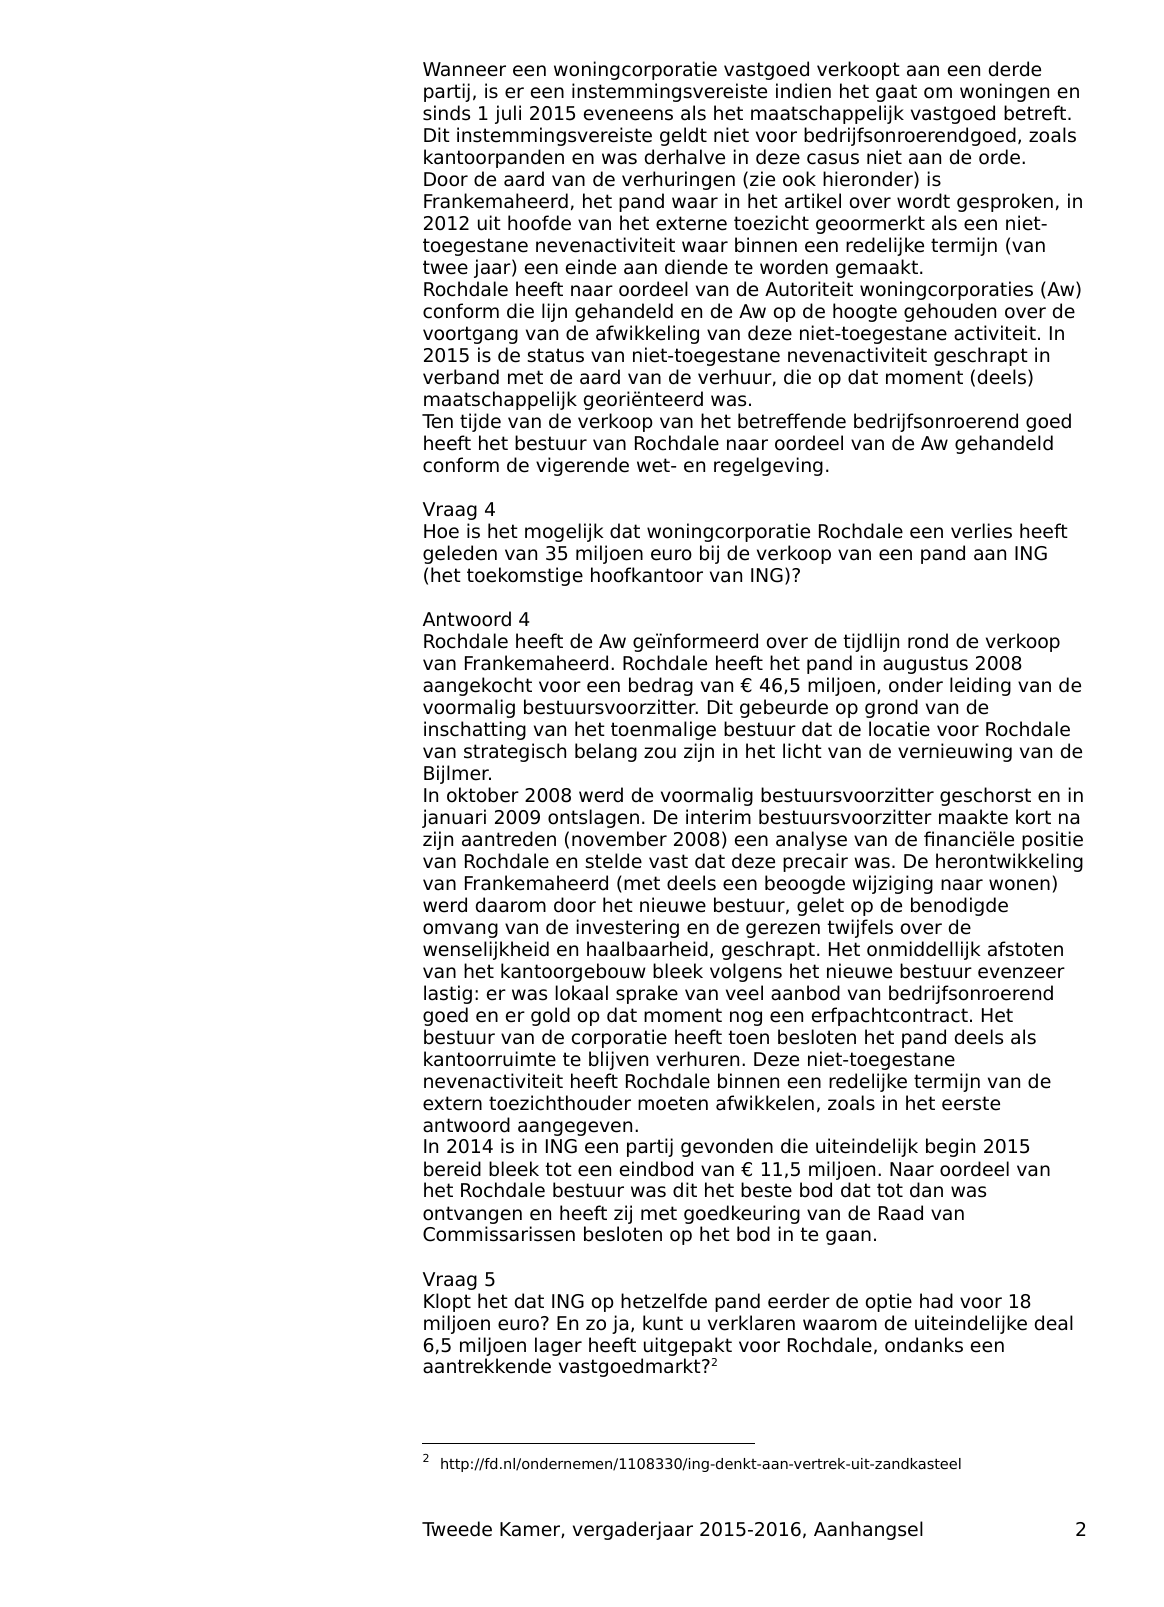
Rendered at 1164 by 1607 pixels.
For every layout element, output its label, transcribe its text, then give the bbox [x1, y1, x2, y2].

text Vraag 4 [422, 499, 1087, 521]
text Door de aard van de verhuringen (zie ook hieronder) is Frankemaheerd, het pand waar in het artikel over wordt gesproken, in 2012 uit hoofde van het externe toezicht geoormerkt als een niet-toegestane nevenactiviteit waar binnen een redelijke termijn (van twee jaar) een einde aan diende te worden gemaakt. [422, 169, 1087, 279]
text Ten tijde van de verkoop van het betreffende bedrijfsonroerend goed heeft het bestuur van Rochdale naar oordeel van de Aw gehandeld conform de vigerende wet- en regelgeving. [422, 411, 1087, 477]
text Vraag 5 [422, 1268, 1087, 1291]
text Rochdale heeft naar oordeel van de Autoriteit woningcorporaties (Aw) conform die lijn gehandeld en de Aw op de hoogte gehouden over de voortgang van de afwikkeling van deze niet-toegestane activiteit. In 2015 is de status van niet-toegestane nevenactiviteit geschrapt in verband met de aard van de verhuur, die op dat moment (deels) maatschappelijk georiënteerd was. [422, 279, 1087, 411]
text Antwoord 4 [422, 609, 1087, 631]
text Rochdale heeft de Aw geïnformeerd over de tijdlijn rond de verkoop van Frankemaheerd. Rochdale heeft het pand in augustus 2008 aangekocht voor een bedrag van € 46,5 miljoen, onder leiding van de voormalig bestuursvoorzitter. Dit gebeurde op grond van de inschatting van het toenmalige bestuur dat de locatie voor Rochdale van strategisch belang zou zijn in het licht van de vernieuwing van de Bijlmer. [422, 631, 1087, 785]
text Klopt het dat ING op hetzelfde pand eerder de optie had voor 18 miljoen euro? En zo ja, kunt u verklaren waarom de uiteindelijke deal 6,5 miljoen lager heeft uitgepakt voor Rochdale, ondanks een aantrekkende vastgoedmarkt? [422, 1291, 1087, 1378]
text http://fd.nl/ondernemen/1108330/ing-denkt-aan-vertrek-uit-zandkasteel [422, 1452, 1087, 1474]
text Wanneer een woningcorporatie vastgoed verkoopt aan een derde partij, is er een instemmingsvereiste indien het gaat om woningen en sinds 1 juli 2015 eveneens als het maatschappelijk vastgoed betreft. Dit instemmingsvereiste geldt niet voor bedrijfsonroerendgoed, zoals kantoorpanden en was derhalve in deze casus niet aan de orde. [422, 59, 1087, 169]
text In oktober 2008 werd de voormalig bestuursvoorzitter geschorst en in januari 2009 ontslagen. De interim bestuursvoorzitter maakte kort na zijn aantreden (november 2008) een analyse van de financiële positie van Rochdale en stelde vast dat deze precair was. De herontwikkeling van Frankemaheerd (met deels een beoogde wijziging naar wonen) werd daarom door het nieuwe bestuur, gelet op de benodigde omvang van de investering en de gerezen twijfels over de wenselijkheid en haalbaarheid, geschrapt. Het onmiddellijk afstoten van het kantoorgebouw bleek volgens het nieuwe bestuur evenzeer lastig: er was lokaal sprake van veel aanbod van bedrijfsonroerend goed en er gold op dat moment nog een erfpachtcontract. Het bestuur van de corporatie heeft toen besloten het pand deels als kantoorruimte te blijven verhuren. Deze niet-toegestane nevenactiviteit heeft Rochdale binnen een redelijke termijn van de extern toezichthouder moeten afwikkelen, zoals in het eerste antwoord aangegeven. [422, 785, 1087, 1136]
text Hoe is het mogelijk dat woningcorporatie Rochdale een verlies heeft geleden van 35 miljoen euro bij de verkoop van een pand aan ING (het toekomstige hoofkantoor van ING)? [422, 521, 1087, 587]
text In 2014 is in ING een partij gevonden die uiteindelijk begin 2015 bereid bleek tot een eindbod van € 11,5 miljoen. Naar oordeel van het Rochdale bestuur was dit het beste bod dat tot dan was ontvangen en heeft zij met goedkeuring van de Raad van Commissarissen besloten op het bod in te gaan. [422, 1136, 1087, 1246]
